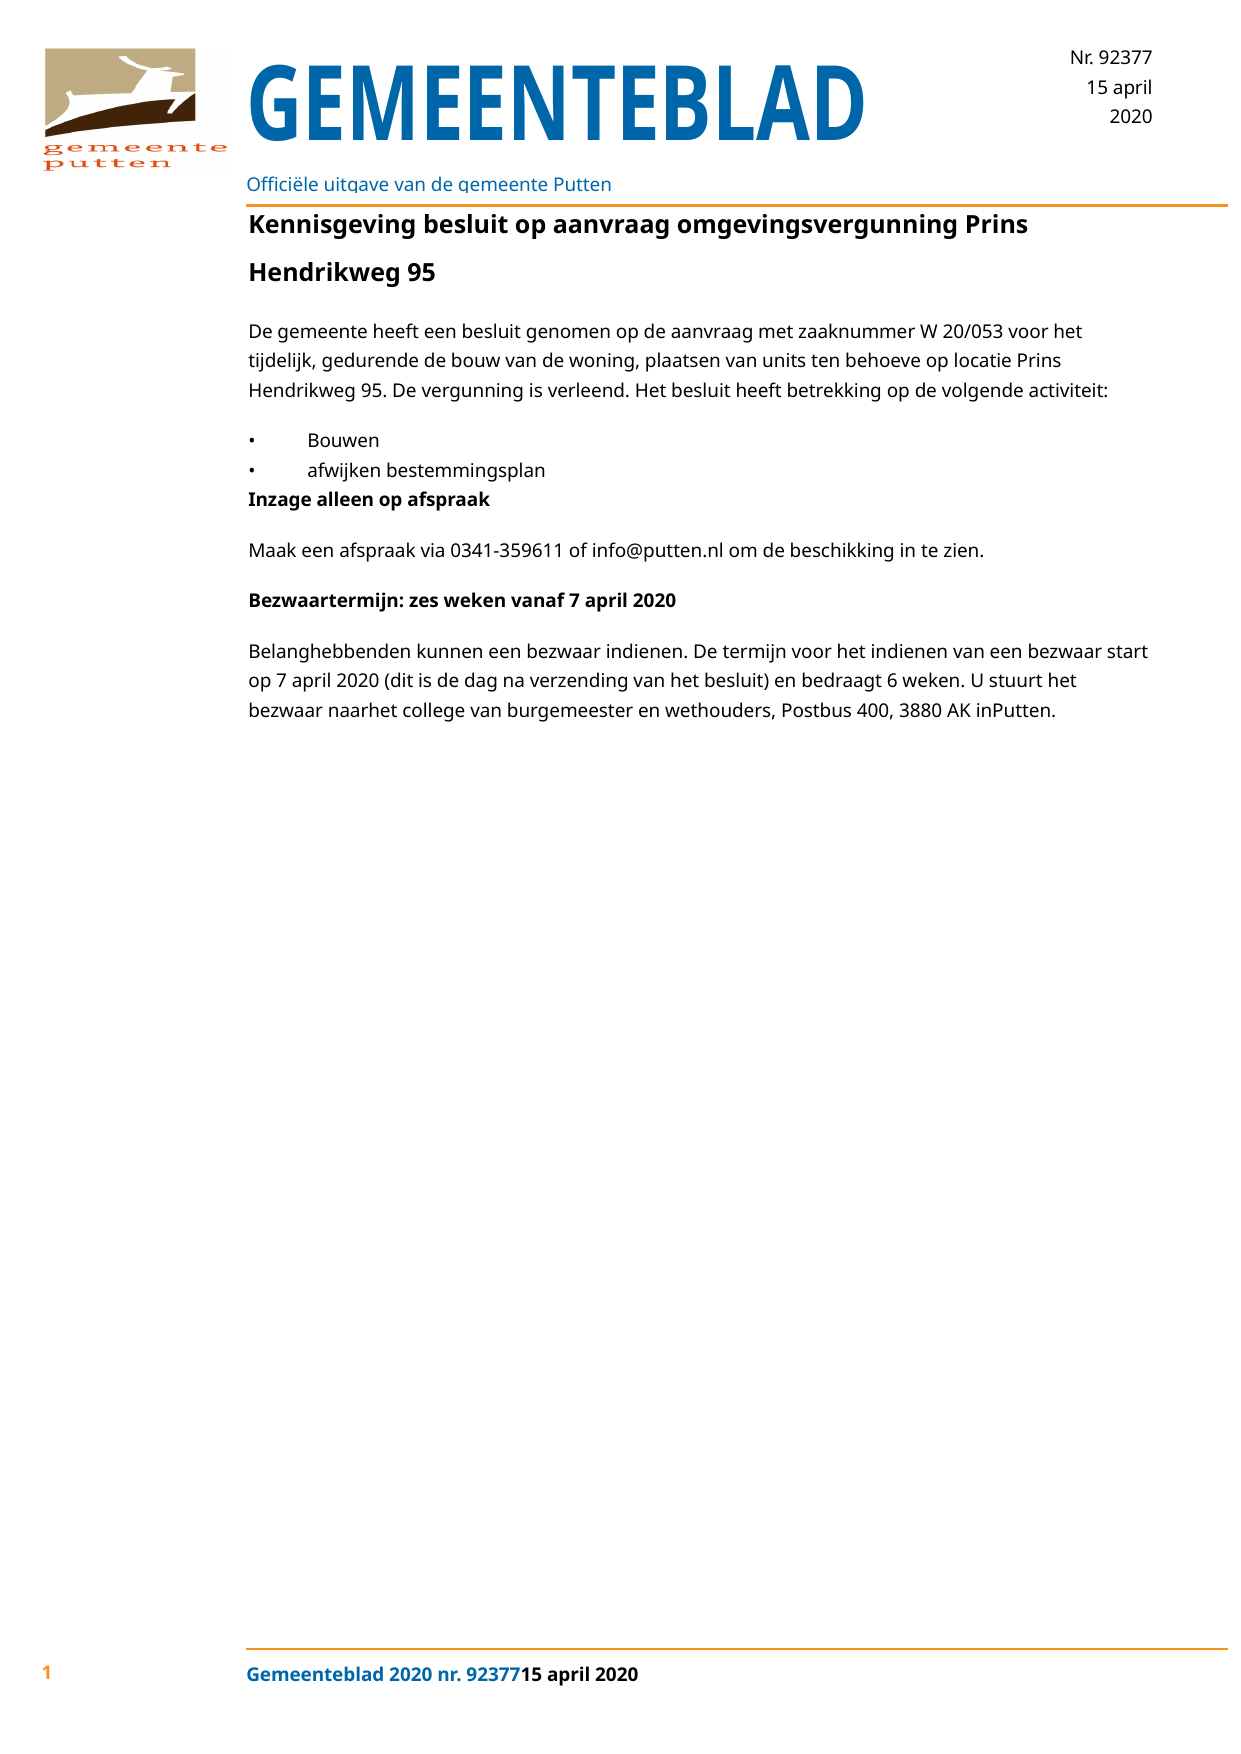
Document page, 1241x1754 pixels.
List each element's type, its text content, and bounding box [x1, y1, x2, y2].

text Kennisgeving besluit op aanvraag omgevingsvergunning Prins Hendrikweg 95 [248, 207, 1152, 288]
text Bezwaartermijn: zes weken vanaf 7 april 2020 [248, 587, 1152, 613]
picture [41, 47, 231, 172]
text Maak een afspraak via 0341-359611 of info@putten.nl om de beschikking in te zien. [248, 537, 1152, 563]
list Bouwen [248, 427, 1152, 453]
text Belanghebbenden kunnen een bezwaar indienen. De termijn voor het indienen van een bezwaar start op 7 april 2020 (dit is de dag na verzending van het besluit) en bedraagt 6 weken. U stuurt het bezwaar naarhet college van burgemeester en wethouders, Postbus 400, 3880 AK inPutten. [248, 638, 1152, 723]
list afwijken bestemmingsplan [248, 457, 1152, 483]
text Inzage alleen op afspraak [248, 487, 1152, 512]
text De gemeente heeft een besluit genomen op de aanvraag met zaaknummer W 20/053 voor het tijdelijk, gedurende de bouw van de woning, plaatsen van units ten behoeve op locatie Prins Hendrikweg 95. De vergunning is verleend. Het besluit heeft betrekking op de volgende activiteit: [248, 318, 1152, 403]
